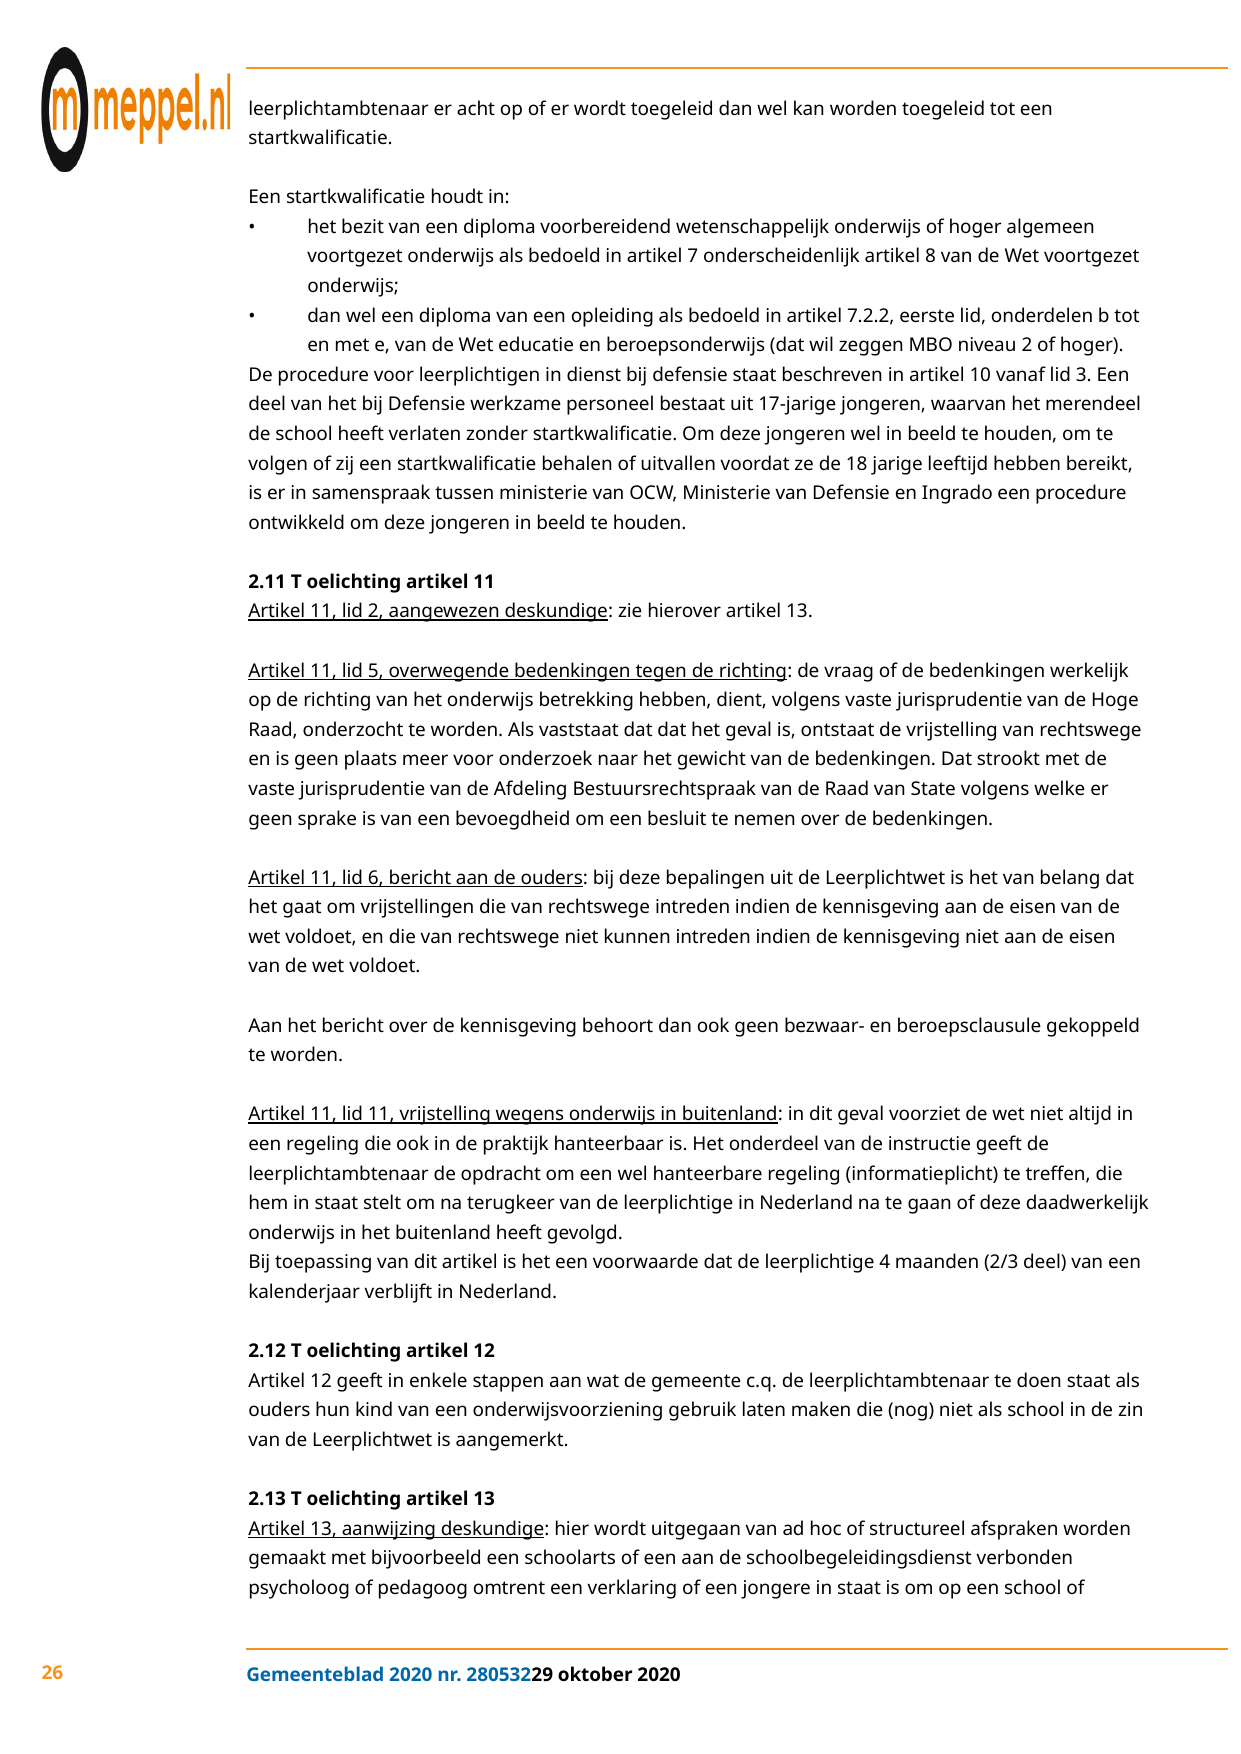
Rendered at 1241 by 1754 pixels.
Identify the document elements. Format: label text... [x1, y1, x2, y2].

text Artikel 12 geeft in enkele stappen aan wat de gemeente c.q. de leerplichtambtenaar te doen staat als ouders hun kind van een onderwijsvoorziening gebruik laten maken die (nog) niet als school in de zin van de Leerplichtwet is aangemerkt. [248, 1367, 1152, 1452]
text Bij toepassing van dit artikel is het een voorwaarde dat de leerplichtige 4 maanden (2/3 deel) van een kalenderjaar verblijft in Nederland. [248, 1248, 1152, 1304]
text Artikel 11, lid 6, bericht aan de ouders: bij deze bepalingen uit de Leerplichtwet is het van belang dat het gaat om vrijstellingen die van rechtswege intreden indien de kennisgeving aan de eisen van de wet voldoet, en die van rechtswege niet kunnen intreden indien de kennisgeving niet aan de eisen van de wet voldoet. [248, 864, 1152, 978]
text Aan het bericht over de kennisgeving behoort dan ook geen bezwaar- en beroepsclausule gekoppeld te worden. [248, 1012, 1152, 1067]
list dan wel een diploma van een opleiding als bedoeld in artikel 7.2.2, eerste lid, onderdelen b tot en met e, van de Wet educatie en beroepsonderwijs (dat wil zeggen MBO niveau 2 of hoger). [248, 302, 1152, 357]
text leerplichtambtenaar er acht op of er wordt toegeleid dan wel kan worden toegeleid tot een startkwalificatie. [248, 95, 1152, 150]
text 2.12 T oelichting artikel 12 [248, 1337, 1152, 1363]
text Artikel 13, aanwijzing deskundige: hier wordt uitgegaan van ad hoc of structureel afspraken worden gemaakt met bijvoorbeeld een schoolarts of een aan de schoolbegeleidingsdienst verbonden psycholoog of pedagoog omtrent een verklaring of een jongere in staat is om op een school of [248, 1515, 1152, 1600]
text De procedure voor leerplichtigen in dienst bij defensie staat beschreven in artikel 10 vanaf lid 3. Een deel van het bij Defensie werkzame personeel bestaat uit 17-jarige jongeren, waarvan het merendeel de school heeft verlaten zonder startkwalificatie. Om deze jongeren wel in beeld te houden, om te volgen of zij een startkwalificatie behalen of uitvallen voordat ze de 18 jarige leeftijd hebben bereikt, is er in samenspraak tussen ministerie van OCW, Ministerie van Defensie en Ingrado een procedure ontwikkeld om deze jongeren in beeld te houden. [248, 361, 1152, 535]
text 2.13 T oelichting artikel 13 [248, 1485, 1152, 1511]
text Artikel 11, lid 2, aangewezen deskundige: zie hierover artikel 13. [248, 598, 1152, 623]
picture [41, 47, 231, 172]
text Artikel 11, lid 5, overwegende bedenkingen tegen de richting: de vraag of de bedenkingen werkelijk op de richting van het onderwijs betrekking hebben, dient, volgens vaste jurisprudentie van de Hoge Raad, onderzocht te worden. Als vaststaat dat dat het geval is, ontstaat de vrijstelling van rechtswege en is geen plaats meer voor onderzoek naar het gewicht van de bedenkingen. Dat strookt met de vaste jurisprudentie van de Afdeling Bestuursrechtspraak van de Raad van State volgens welke er geen sprake is van een bevoegdheid om een besluit te nemen over de bedenkingen. [248, 657, 1152, 831]
list het bezit van een diploma voorbereidend wetenschappelijk onderwijs of hoger algemeen voortgezet onderwijs als bedoeld in artikel 7 onderscheidenlijk artikel 8 van de Wet voortgezet onderwijs; [248, 213, 1152, 298]
text 2.11 T oelichting artikel 11 [248, 568, 1152, 594]
text Artikel 11, lid 11, vrijstelling wegens onderwijs in buitenland: in dit geval voorziet de wet niet altijd in een regeling die ook in de praktijk hanteerbaar is. Het onderdeel van de instructie geeft de leerplichtambtenaar de opdracht om een wel hanteerbare regeling (informatieplicht) te treffen, die hem in staat stelt om na terugkeer van de leerplichtige in Nederland na te gaan of deze daadwerkelijk onderwijs in het buitenland heeft gevolgd. [248, 1101, 1152, 1245]
text Een startkwalificatie houdt in: [248, 183, 1152, 209]
